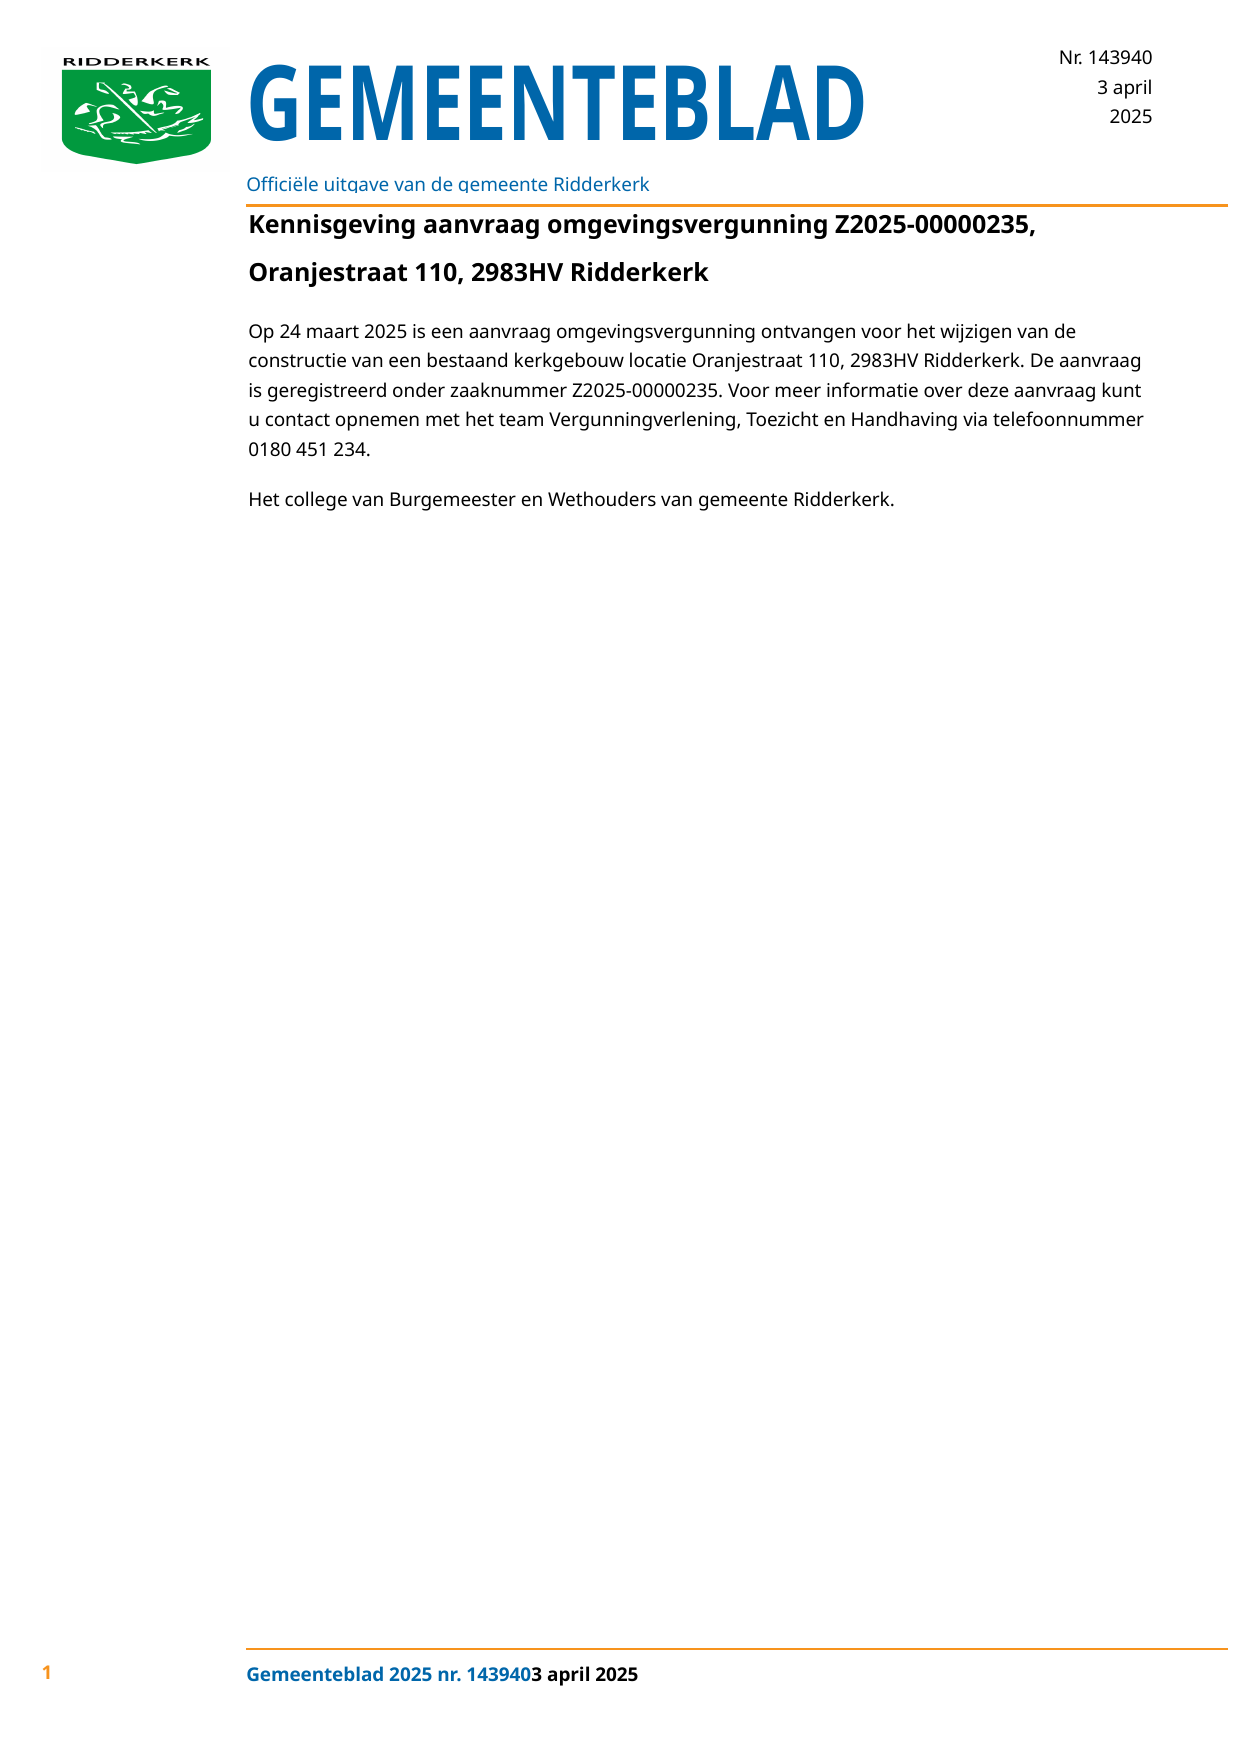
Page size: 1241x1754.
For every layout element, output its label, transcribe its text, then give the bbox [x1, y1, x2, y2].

text Het college van Burgemeester en Wethouders van gemeente Ridderkerk. [248, 487, 1152, 512]
picture [41, 47, 231, 172]
text Kennisgeving aanvraag omgevingsvergunning Z2025-00000235, Oranjestraat 110, 2983HV Ridderkerk [248, 207, 1152, 288]
text Op 24 maart 2025 is een aanvraag omgevingsvergunning ontvangen voor het wijzigen van de constructie van een bestaand kerkgebouw locatie Oranjestraat 110, 2983HV Ridderkerk. De aanvraag is geregistreerd onder zaaknummer Z2025-00000235. Voor meer informatie over deze aanvraag kunt u contact opnemen met het team Vergunningverlening, Toezicht en Handhaving via telefoonnummer 0180 451 234. [248, 318, 1152, 462]
